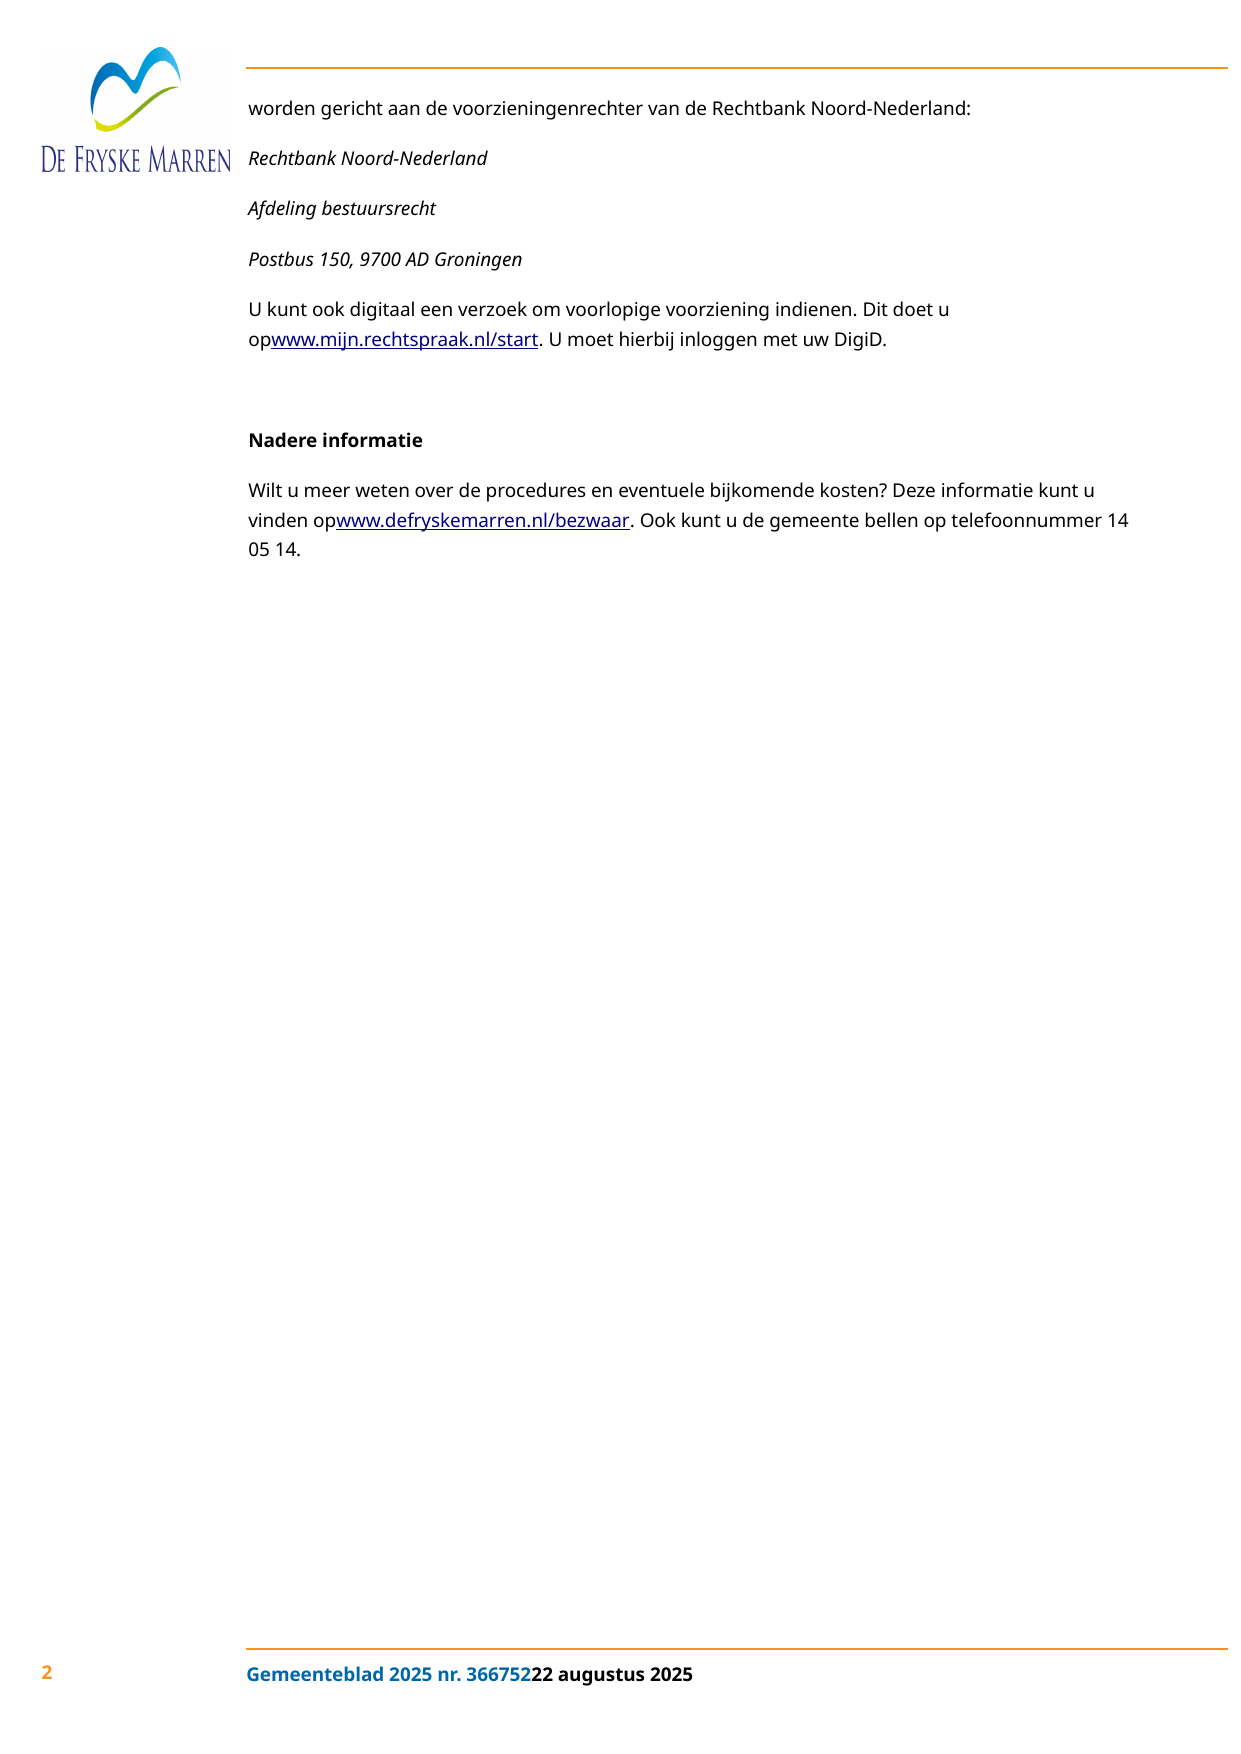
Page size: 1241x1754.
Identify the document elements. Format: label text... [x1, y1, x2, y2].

text Wilt u meer weten over de procedures en eventuele bijkomende kosten? Deze informatie kunt u vinden opwww.defryskemarren.nl/bezwaar. Ook kunt u de gemeente bellen op telefoonnummer 14 05 14. [248, 477, 1152, 562]
text U kunt ook digitaal een verzoek om voorlopige voorziening indienen. Dit doet u opwww.mijn.rechtspraak.nl/start. U moet hierbij inloggen met uw DigiD. [248, 296, 1152, 352]
text Afdeling bestuursrecht [248, 196, 1152, 221]
text Nadere informatie [248, 427, 1152, 453]
text Postbus 150, 9700 AD Groningen [248, 246, 1152, 272]
text worden gericht aan de voorzieningenrechter van de Rechtbank Noord-Nederland: [248, 95, 1152, 121]
text Rechtbank Noord-Nederland [248, 145, 1152, 171]
picture [41, 47, 231, 172]
